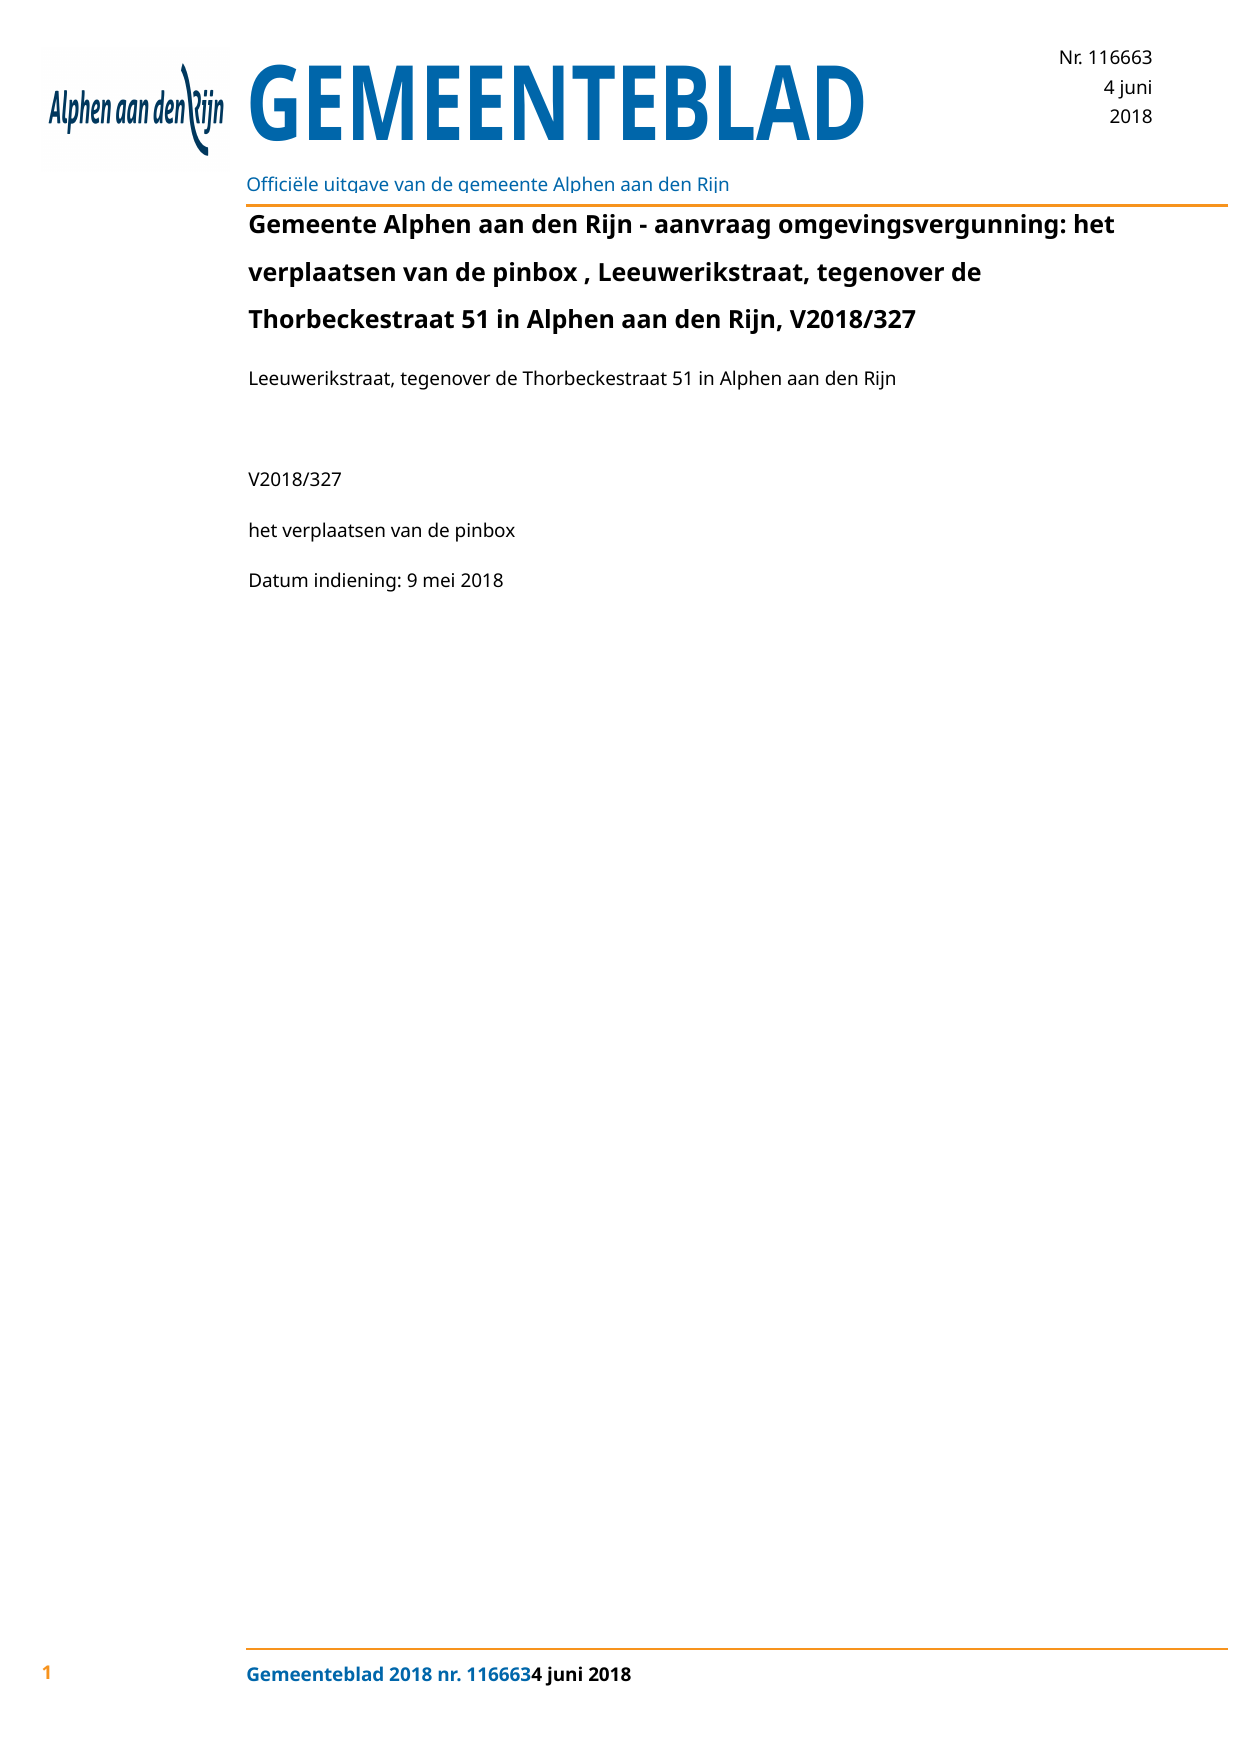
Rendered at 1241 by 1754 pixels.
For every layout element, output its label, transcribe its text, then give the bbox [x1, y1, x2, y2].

text het verplaatsen van de pinbox [248, 517, 1152, 542]
text Datum indiening: 9 mei 2018 [248, 567, 1152, 593]
text V2018/327 [248, 466, 1152, 492]
text Gemeente Alphen aan den Rijn - aanvraag omgevingsvergunning: het verplaatsen van de pinbox , Leeuwerikstraat, tegenover de Thorbeckestraat 51 in Alphen aan den Rijn, V2018/327 [248, 207, 1152, 336]
picture [41, 47, 231, 172]
text Leeuwerikstraat, tegenover de Thorbeckestraat 51 in Alphen aan den Rijn [248, 366, 1152, 391]
